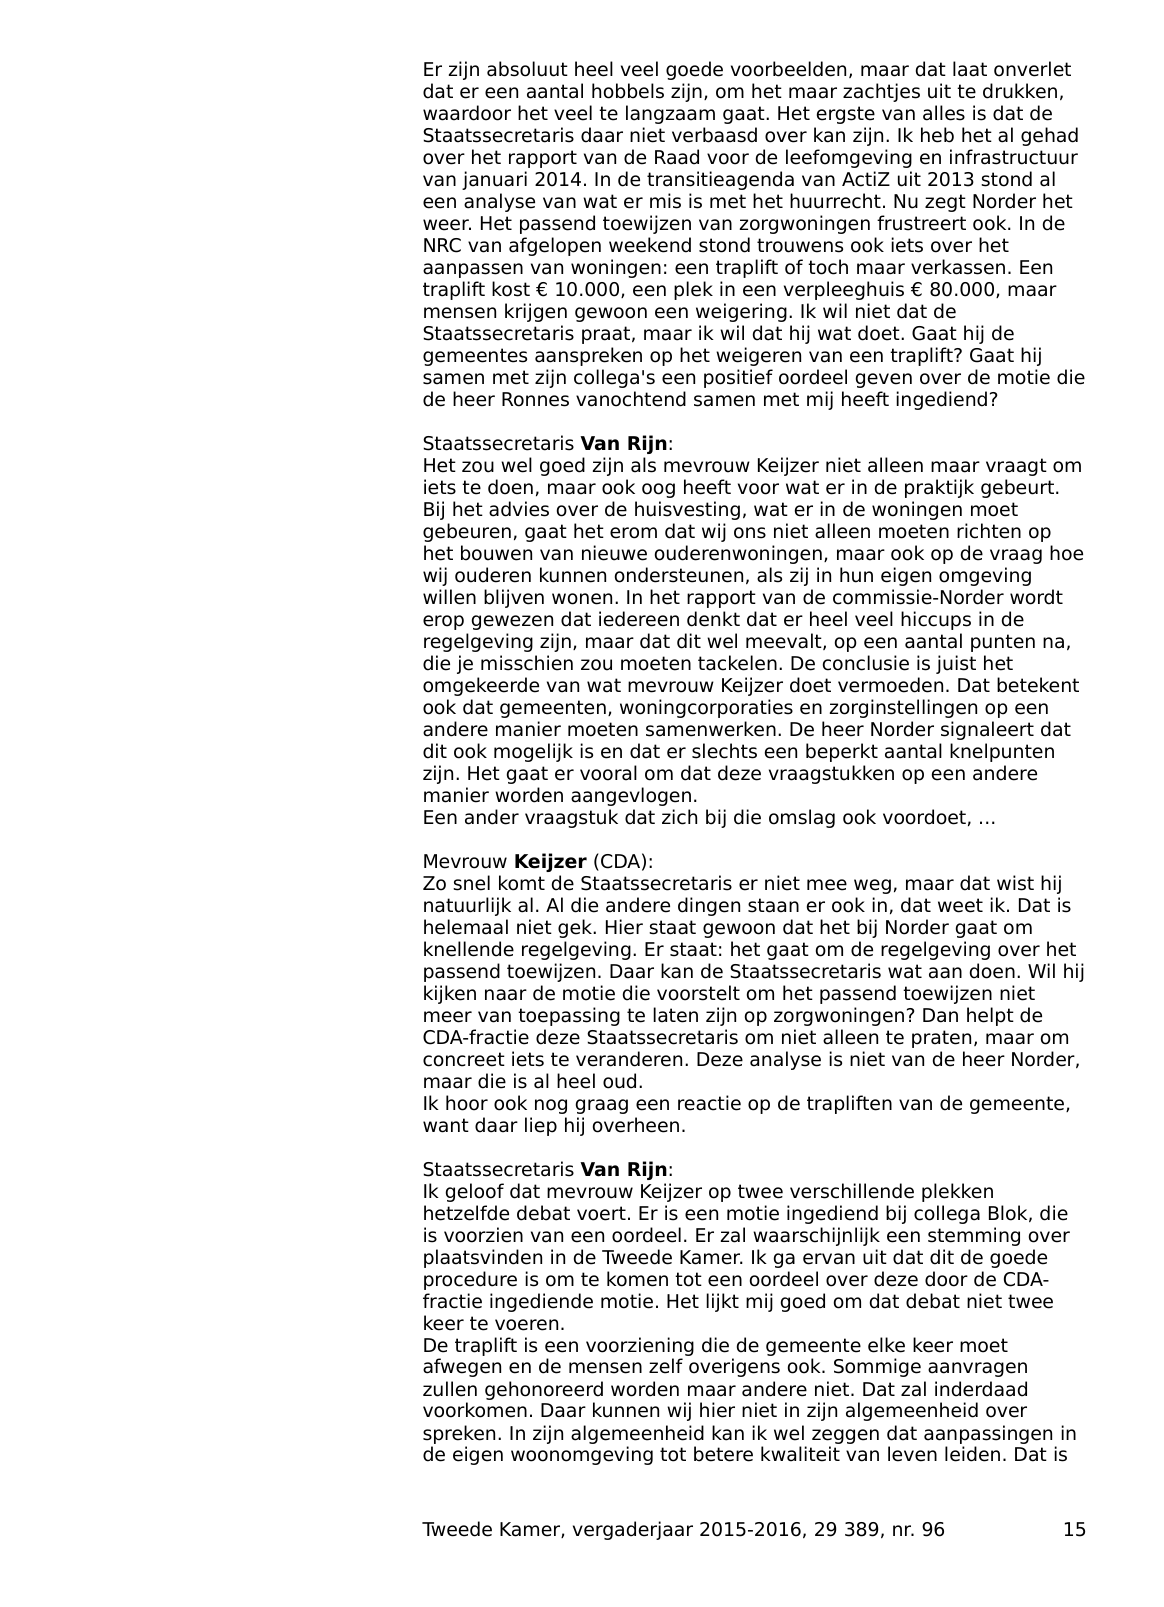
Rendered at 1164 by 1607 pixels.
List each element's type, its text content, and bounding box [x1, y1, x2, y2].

text Er zijn absoluut heel veel goede voorbeelden, maar dat laat onverlet dat er een aantal hobbels zijn, om het maar zachtjes uit te drukken, waardoor het veel te langzaam gaat. Het ergste van alles is dat de Staatssecretaris daar niet verbaasd over kan zijn. Ik heb het al gehad over het rapport van de Raad voor de leefomgeving en infrastructuur van januari 2014. In de transitieagenda van ActiZ uit 2013 stond al een analyse van wat er mis is met het huurrecht. Nu zegt Norder het weer. Het passend toewijzen van zorgwoningen frustreert ook. In de NRC van afgelopen weekend stond trouwens ook iets over het aanpassen van woningen: een traplift of toch maar verkassen. Een traplift kost € 10.000, een plek in een verpleeghuis € 80.000, maar mensen krijgen gewoon een weigering. Ik wil niet dat de Staatssecretaris praat, maar ik wil dat hij wat doet. Gaat hij de gemeentes aanspreken op het weigeren van een traplift? Gaat hij samen met zijn collega's een positief oordeel geven over de motie die de heer Ronnes vanochtend samen met mij heeft ingediend? [422, 59, 1087, 411]
text Het zou wel goed zijn als mevrouw Keijzer niet alleen maar vraagt om iets te doen, maar ook oog heeft voor wat er in de praktijk gebeurt. Bij het advies over de huisvesting, wat er in de woningen moet gebeuren, gaat het erom dat wij ons niet alleen moeten richten op het bouwen van nieuwe ouderenwoningen, maar ook op de vraag hoe wij ouderen kunnen ondersteunen, als zij in hun eigen omgeving willen blijven wonen. In het rapport van de commissie-Norder wordt erop gewezen dat iedereen denkt dat er heel veel hiccups in de regelgeving zijn, maar dat dit wel meevalt, op een aantal punten na, die je misschien zou moeten tackelen. De conclusie is juist het omgekeerde van wat mevrouw Keijzer doet vermoeden. Dat betekent ook dat gemeenten, woningcorporaties en zorginstellingen op een andere manier moeten samenwerken. De heer Norder signaleert dat dit ook mogelijk is en dat er slechts een beperkt aantal knelpunten zijn. Het gaat er vooral om dat deze vraagstukken op een andere manier worden aangevlogen. [422, 455, 1087, 807]
text Mevrouw Keijzer (CDA): [422, 851, 1087, 873]
text Zo snel komt de Staatssecretaris er niet mee weg, maar dat wist hij natuurlijk al. Al die andere dingen staan er ook in, dat weet ik. Dat is helemaal niet gek. Hier staat gewoon dat het bij Norder gaat om knellende regelgeving. Er staat: het gaat om de regelgeving over het passend toewijzen. Daar kan de Staatssecretaris wat aan doen. Wil hij kijken naar de motie die voorstelt om het passend toewijzen niet meer van toepassing te laten zijn op zorgwoningen? Dan helpt de CDA-fractie deze Staatssecretaris om niet alleen te praten, maar om concreet iets te veranderen. Deze analyse is niet van de heer Norder, maar die is al heel oud. [422, 873, 1087, 1092]
text Ik hoor ook nog graag een reactie op de trapliften van de gemeente, want daar liep hij overheen. [422, 1092, 1087, 1136]
text Staatssecretaris Van Rijn: [422, 433, 1087, 455]
text Ik geloof dat mevrouw Keijzer op twee verschillende plekken hetzelfde debat voert. Er is een motie ingediend bij collega Blok, die is voorzien van een oordeel. Er zal waarschijnlijk een stemming over plaatsvinden in de Tweede Kamer. Ik ga ervan uit dat dit de goede procedure is om te komen tot een oordeel over deze door de CDA-fractie ingediende motie. Het lijkt mij goed om dat debat niet twee keer te voeren. [422, 1181, 1087, 1334]
text Staatssecretaris Van Rijn: [422, 1159, 1087, 1181]
text De traplift is een voorziening die de gemeente elke keer moet afwegen en de mensen zelf overigens ook. Sommige aanvragen zullen gehonoreerd worden maar andere niet. Dat zal inderdaad voorkomen. Daar kunnen wij hier niet in zijn algemeenheid over spreken. In zijn algemeenheid kan ik wel zeggen dat aanpassingen in de eigen woonomgeving tot betere kwaliteit van leven leiden. Dat is [422, 1334, 1087, 1466]
text Een ander vraagstuk dat zich bij die omslag ook voordoet, ... [422, 807, 1087, 828]
